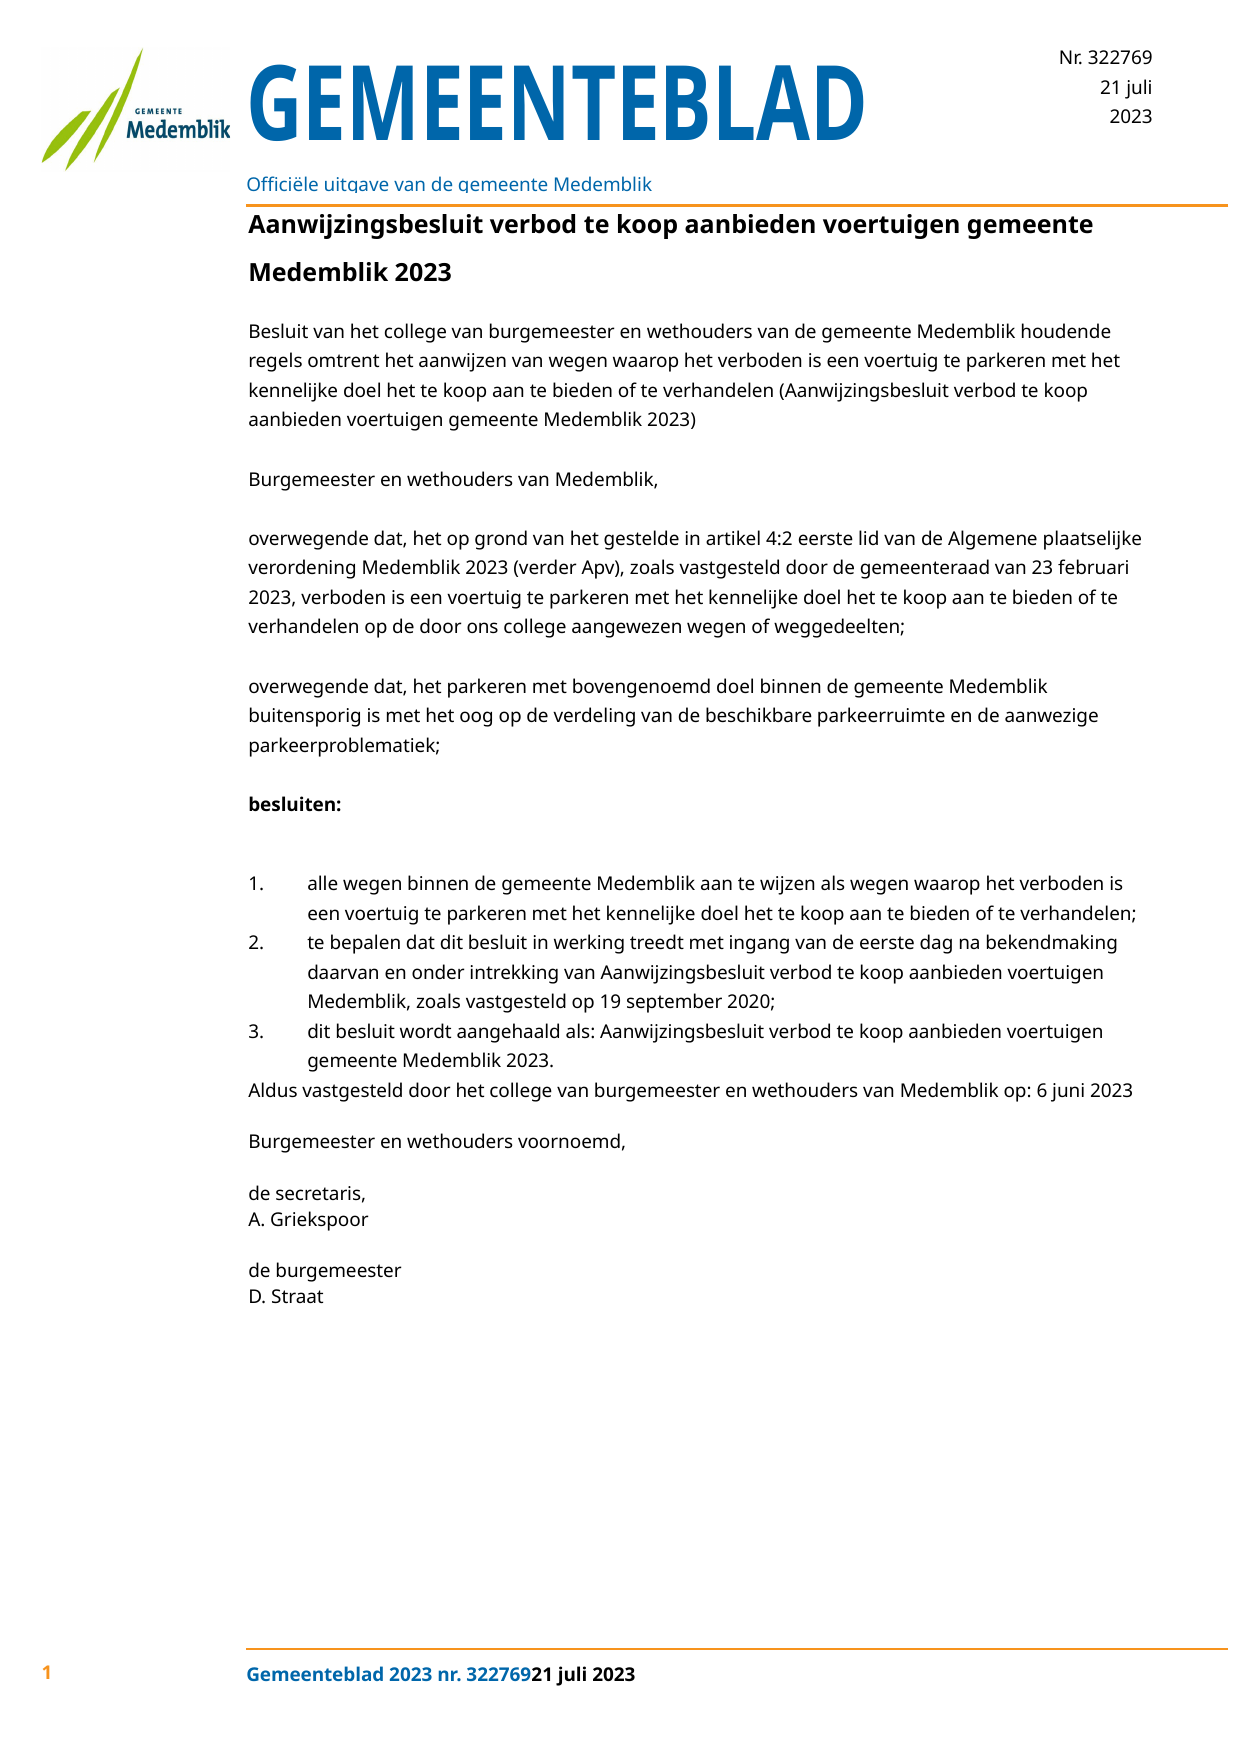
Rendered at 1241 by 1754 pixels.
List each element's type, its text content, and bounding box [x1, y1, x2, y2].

text Aanwijzingsbesluit verbod te koop aanbieden voertuigen gemeente Medemblik 2023 [248, 207, 1152, 288]
list alle wegen binnen de gemeente Medemblik aan te wijzen als wegen waarop het verboden is een voertuig te parkeren met het kennelijke doel het te koop aan te bieden of te verhandelen; [248, 870, 1152, 925]
text A. Griekspoor [248, 1206, 1152, 1232]
text besluiten: [248, 791, 1152, 817]
text overwegende dat, het op grond van het gestelde in artikel 4:2 eerste lid van de Algemene plaatselijke verordening Medemblik 2023 (verder Apv), zoals vastgesteld door de gemeenteraad van 23 februari 2023, verboden is een voertuig te parkeren met het kennelijke doel het te koop aan te bieden of te verhandelen op de door ons college aangewezen wegen of weggedeelten; [248, 525, 1152, 639]
picture [41, 47, 231, 172]
text de secretaris, [248, 1180, 1152, 1206]
text de burgemeester [248, 1257, 1152, 1283]
text overwegende dat, het parkeren met bovengenoemd doel binnen de gemeente Medemblik buitensporig is met het oog op de verdeling van de beschikbare parkeerruimte en de aanwezige parkeerproblematiek; [248, 673, 1152, 758]
text Burgemeester en wethouders van Medemblik, [248, 466, 1152, 492]
text Besluit van het college van burgemeester en wethouders van de gemeente Medemblik houdende regels omtrent het aanwijzen van wegen waarop het verboden is een voertuig te parkeren met het kennelijke doel het te koop aan te bieden of te verhandelen (Aanwijzingsbesluit verbod te koop aanbieden voertuigen gemeente Medemblik 2023) [248, 318, 1152, 432]
list te bepalen dat dit besluit in werking treedt met ingang van de eerste dag na bekendmaking daarvan en onder intrekking van Aanwijzingsbesluit verbod te koop aanbieden voertuigen Medemblik, zoals vastgesteld op 19 september 2020; [248, 929, 1152, 1014]
text Aldus vastgesteld door het college van burgemeester en wethouders van Medemblik op: 6 juni 2023 [248, 1077, 1152, 1103]
text D. Straat [248, 1283, 1152, 1309]
list dit besluit wordt aangehaald als: Aanwijzingsbesluit verbod te koop aanbieden voertuigen gemeente Medemblik 2023. [248, 1018, 1152, 1073]
text Burgemeester en wethouders voornoemd, [248, 1129, 1152, 1154]
